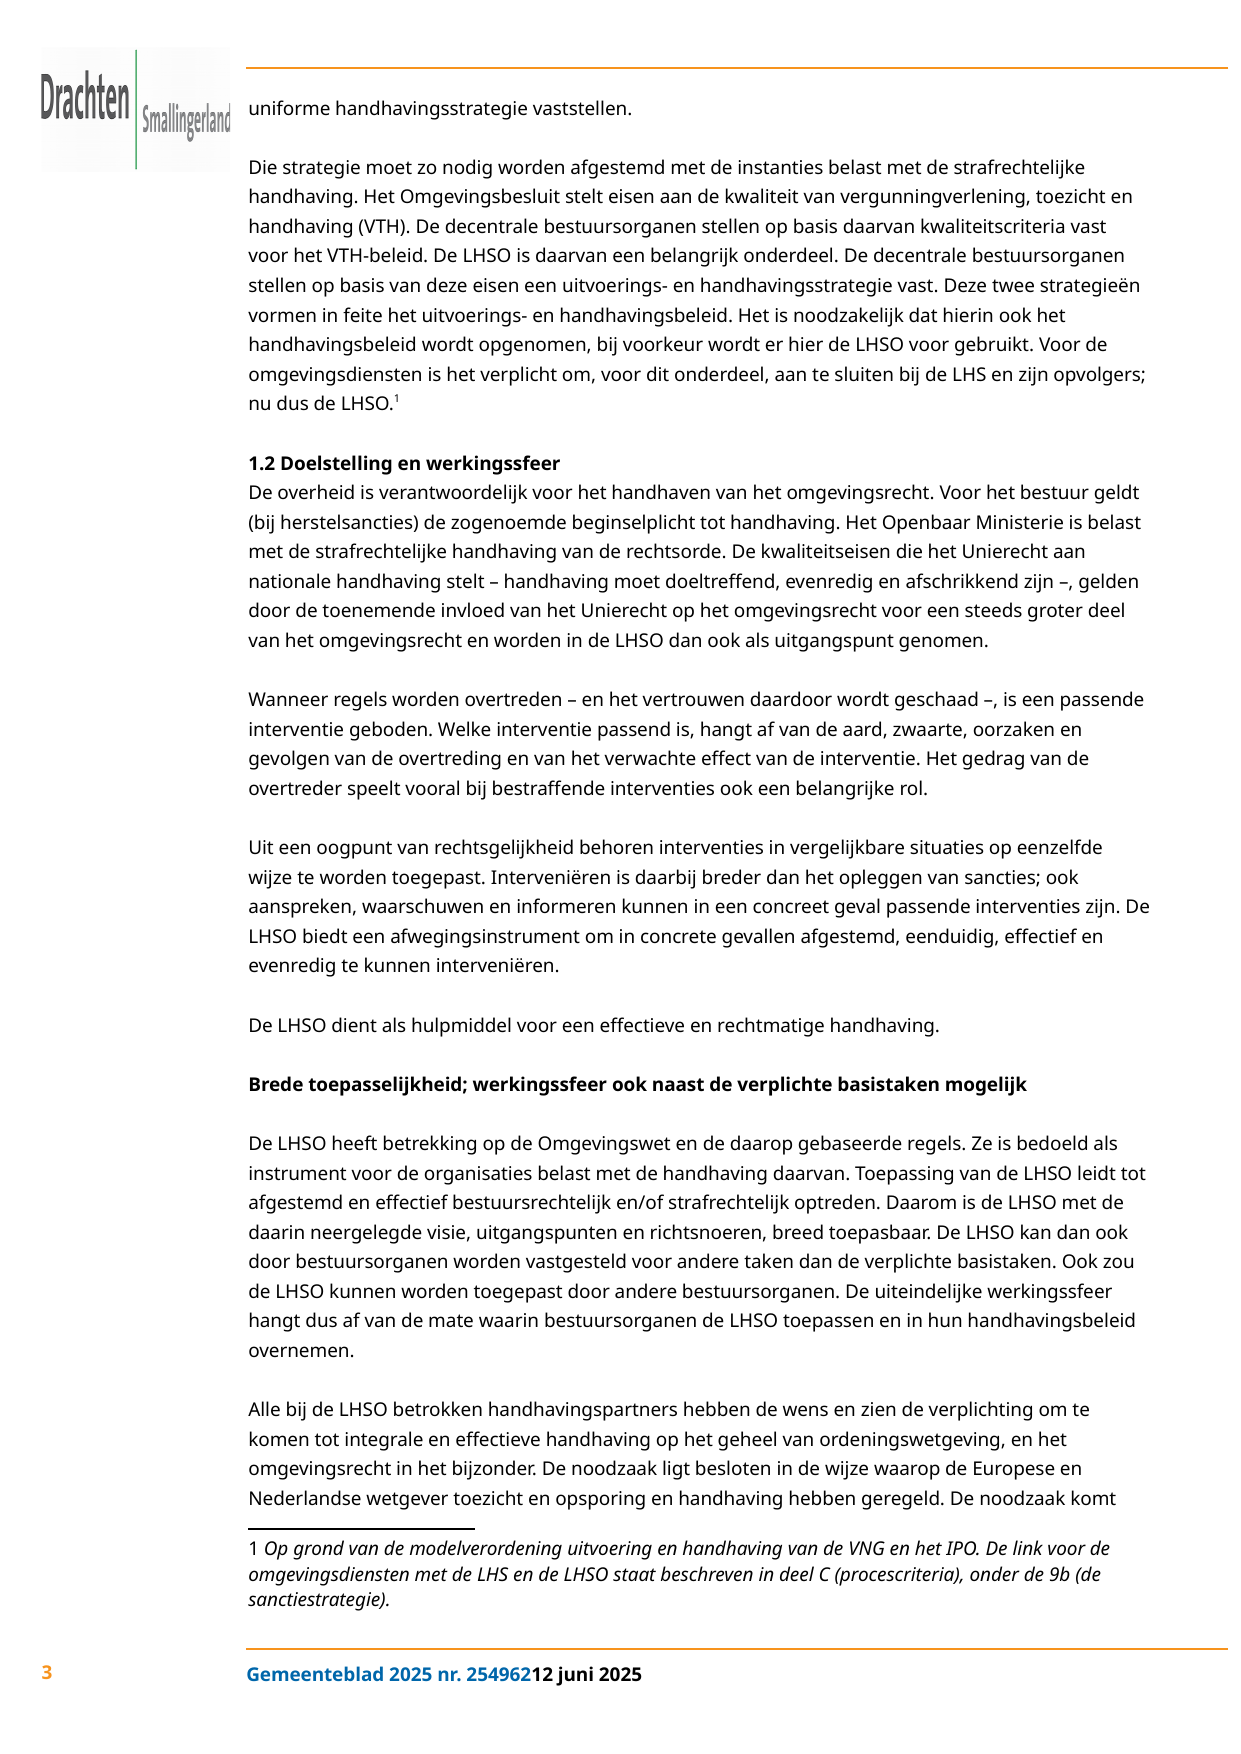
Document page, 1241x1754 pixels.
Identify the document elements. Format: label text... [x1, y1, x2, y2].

text De LHSO dient als hulpmiddel voor een effectieve en rechtmatige handhaving. [248, 1012, 1152, 1038]
text Uit een oogpunt van rechtsgelijkheid behoren interventies in vergelijkbare situaties op eenzelfde wijze te worden toegepast. Interveniëren is daarbij breder dan het opleggen van sancties; ook aanspreken, waarschuwen en informeren kunnen in een concreet geval passende interventies zijn. De LHSO biedt een afwegingsinstrument om in concrete gevallen afgestemd, eenduidig, effectief en evenredig te kunnen interveniëren. [248, 834, 1152, 978]
text Op grond van de modelverordening uitvoering en handhaving van de VNG en het IPO. De link voor de omgevingsdiensten met de LHS en de LHSO staat beschreven in deel C (procescriteria), onder de 9b (de sanctiestrategie). [248, 1535, 1152, 1612]
text De overheid is verantwoordelijk voor het handhaven van het omgevingsrecht. Voor het bestuur geldt (bij herstelsancties) de zogenoemde beginselplicht tot handhaving. Het Openbaar Ministerie is belast met de strafrechtelijke handhaving van de rechtsorde. De kwaliteitseisen die het Unierecht aan nationale handhaving stelt – handhaving moet doeltreffend, evenredig en afschrikkend zijn –, gelden door de toenemende invloed van het Unierecht op het omgevingsrecht voor een steeds groter deel van het omgevingsrecht en worden in de LHSO dan ook als uitgangspunt genomen. [248, 479, 1152, 653]
text uniforme handhavingsstrategie vaststellen. [248, 95, 1152, 121]
text De LHSO heeft betrekking op de Omgevingswet en de daarop gebaseerde regels. Ze is bedoeld als instrument voor de organisaties belast met de handhaving daarvan. Toepassing van de LHSO leidt tot afgestemd en effectief bestuursrechtelijk en/of strafrechtelijk optreden. Daarom is de LHSO met de daarin neergelegde visie, uitgangspunten en richtsnoeren, breed toepasbaar. De LHSO kan dan ook door bestuursorganen worden vastgesteld voor andere taken dan de verplichte basistaken. Ook zou de LHSO kunnen worden toegepast door andere bestuursorganen. De uiteindelijke werkingssfeer hangt dus af van de mate waarin bestuursorganen de LHSO toepassen en in hun handhavingsbeleid overnemen. [248, 1130, 1152, 1363]
text Die strategie moet zo nodig worden afgestemd met de instanties belast met de strafrechtelijke handhaving. Het Omgevingsbesluit stelt eisen aan de kwaliteit van vergunningverlening, toezicht en handhaving (VTH). De decentrale bestuursorganen stellen op basis daarvan kwaliteitscriteria vast voor het VTH-beleid. De LHSO is daarvan een belangrijk onderdeel. De decentrale bestuursorganen stellen op basis van deze eisen een uitvoerings- en handhavingsstrategie vast. Deze twee strategieën vormen in feite het uitvoerings- en handhavingsbeleid. Het is noodzakelijk dat hierin ook het handhavingsbeleid wordt opgenomen, bij voorkeur wordt er hier de LHSO voor gebruikt. Voor de omgevingsdiensten is het verplicht om, voor dit onderdeel, aan te sluiten bij de LHS en zijn opvolgers; nu dus de LHSO. [248, 154, 1152, 416]
text Wanneer regels worden overtreden – en het vertrouwen daardoor wordt geschaad –, is een passende interventie geboden. Welke interventie passend is, hangt af van de aard, zwaarte, oorzaken en gevolgen van de overtreding en van het verwachte effect van de interventie. Het gedrag van de overtreder speelt vooral bij bestraffende interventies ook een belangrijke rol. [248, 686, 1152, 801]
text Brede toepasselijkheid; werkingssfeer ook naast de verplichte basistaken mogelijk [248, 1071, 1152, 1097]
picture [41, 47, 231, 172]
text Alle bij de LHSO betrokken handhavingspartners hebben de wens en zien de verplichting om te komen tot integrale en effectieve handhaving op het geheel van ordeningswetgeving, en het omgevingsrecht in het bijzonder. De noodzaak ligt besloten in de wijze waarop de Europese en Nederlandse wetgever toezicht en opsporing en handhaving hebben geregeld. De noodzaak komt [248, 1396, 1152, 1511]
text 1.2 Doelstelling en werkingssfeer [248, 450, 1152, 476]
